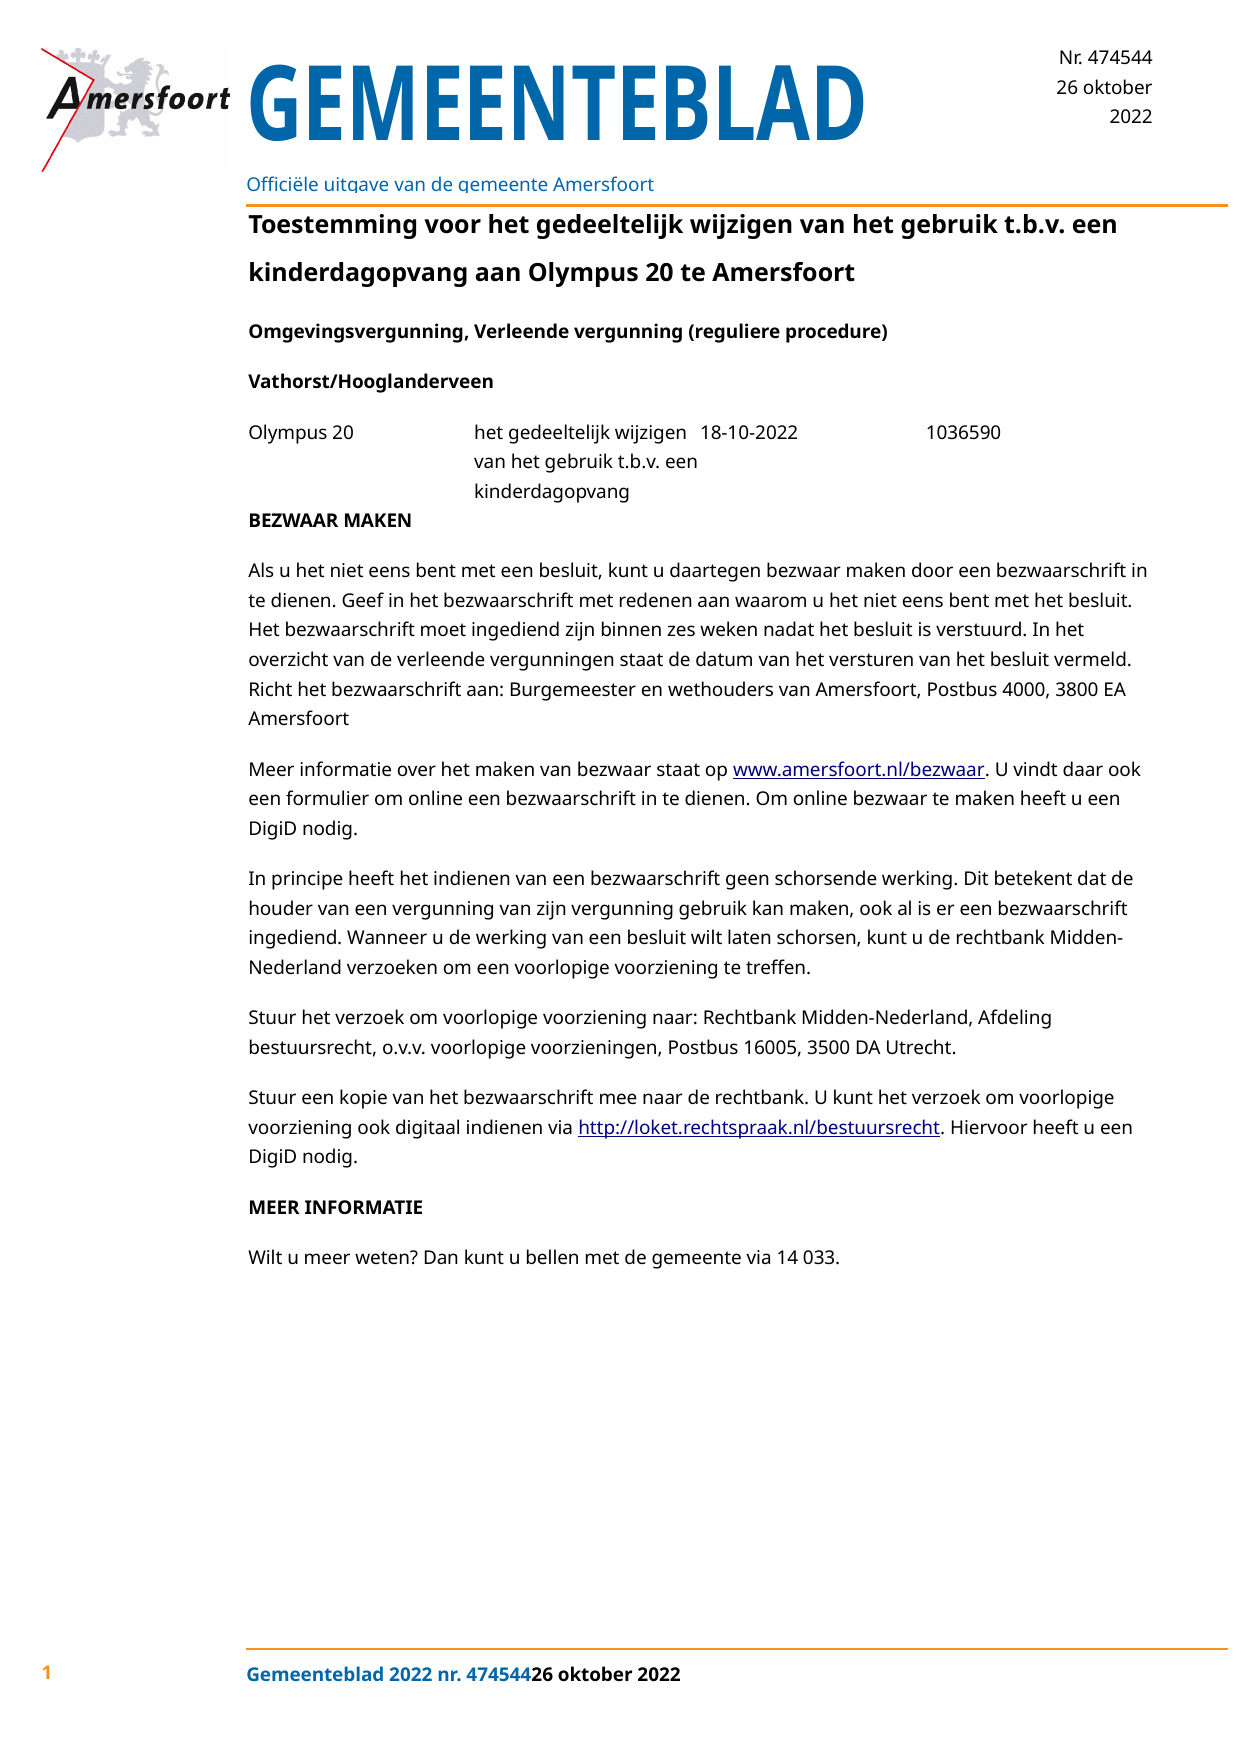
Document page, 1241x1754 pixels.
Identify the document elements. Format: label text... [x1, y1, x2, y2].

table_header 1036590 [926, 419, 1152, 504]
text Meer informatie over het maken van bezwaar staat op www.amersfoort.nl/bezwaar. U vindt daar ook een formulier om online een bezwaarschrift in te dienen. Om online bezwaar te maken heeft u een DigiD nodig. [248, 756, 1152, 841]
text BEZWAAR MAKEN [248, 507, 1152, 533]
text Stuur het verzoek om voorlopige voorziening naar: Rechtbank Midden-Nederland, Afdeling bestuursrecht, o.v.v. voorlopige voorzieningen, Postbus 16005, 3500 DA Utrecht. [248, 1004, 1152, 1060]
text In principe heeft het indienen van een bezwaarschrift geen schorsende werking. Dit betekent dat de houder van een vergunning van zijn vergunning gebruik kan maken, ook al is er een bezwaarschrift ingediend. Wanneer u de werking van een besluit wilt laten schorsen, kunt u de rechtbank Midden-Nederland verzoeken om een voorlopige voorziening te treffen. [248, 865, 1152, 980]
table_header 18-10-2022 [700, 419, 926, 504]
text Stuur een kopie van het bezwaarschrift mee naar de rechtbank. U kunt het verzoek om voorlopige voorziening ook digitaal indienen via http://loket.rechtspraak.nl/bestuursrecht. Hiervoor heeft u een DigiD nodig. [248, 1084, 1152, 1169]
text Toestemming voor het gedeeltelijk wijzigen van het gebruik t.b.v. een kinderdagopvang aan Olympus 20 te Amersfoort [248, 207, 1152, 288]
text Wilt u meer weten? Dan kunt u bellen met de gemeente via 14 033. [248, 1244, 1152, 1270]
text MEER INFORMATIE [248, 1194, 1152, 1220]
text Als u het niet eens bent met een besluit, kunt u daartegen bezwaar maken door een bezwaarschrift in te dienen. Geef in het bezwaarschrift met redenen aan waarom u het niet eens bent met het besluit. Het bezwaarschrift moet ingediend zijn binnen zes weken nadat het besluit is verstuurd. In het overzicht van de verleende vergunningen staat de datum van het versturen van het besluit vermeld. Richt het bezwaarschrift aan: Burgemeester en wethouders van Amersfoort, Postbus 4000, 3800 EA Amersfoort [248, 557, 1152, 731]
text Omgevingsvergunning, Verleende vergunning (reguliere procedure) [248, 318, 1152, 344]
text Vathorst/Hooglanderveen [248, 368, 1152, 394]
table_header Olympus 20 [248, 419, 474, 504]
picture [41, 47, 231, 172]
table_header het gedeeltelijk wijzigen van het gebruik t.b.v. een kinderdagopvang [474, 419, 700, 504]
